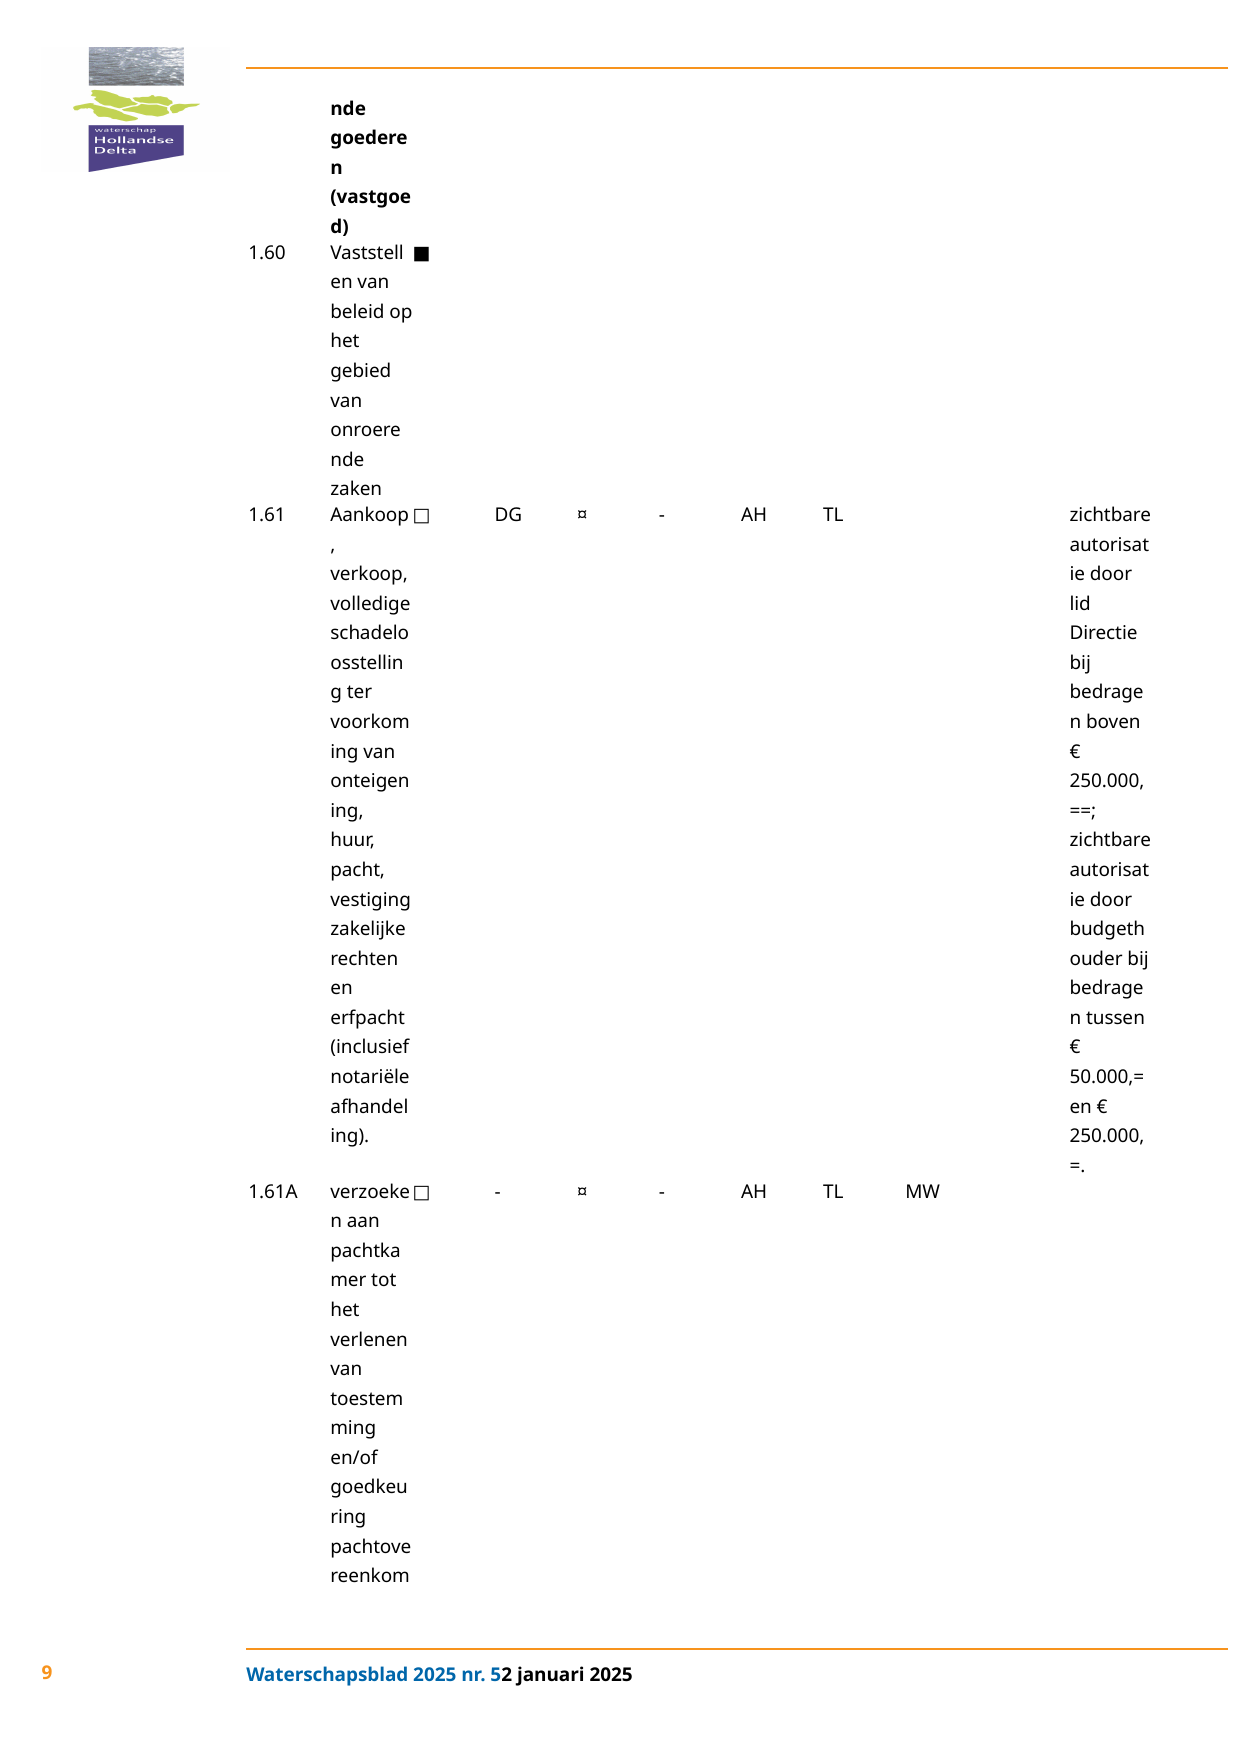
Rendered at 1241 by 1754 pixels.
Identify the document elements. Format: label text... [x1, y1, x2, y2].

table_cell [741, 95, 823, 239]
table_cell Vaststellen van beleid op het gebied van onroerende zaken [330, 239, 412, 501]
table_cell [577, 95, 659, 239]
table_cell AH [741, 501, 823, 1178]
table_cell MW [905, 1178, 987, 1588]
table_cell ■ [412, 239, 494, 501]
table_cell - [659, 1178, 741, 1588]
table_cell [987, 239, 1069, 501]
table_cell Aankoop, verkoop, volledige schadeloosstelling ter voorkoming van onteigening, huur, pacht, vestiging zakelijke rechten en erfpacht (inclusief notariële afhandeling). [330, 501, 412, 1178]
table_cell - [659, 501, 741, 1178]
table_cell zichtbare autorisatie door lid Directie bij bedragen boven € 250.000,==; zichtbare autorisatie door budgethouder bij bedragen tussen € 50.000,= en € 250.000,=. [1069, 501, 1152, 1178]
table_cell [1069, 95, 1152, 239]
table_cell [577, 239, 659, 501]
table_cell [412, 95, 494, 239]
table_cell [987, 1178, 1069, 1588]
table_cell TL [823, 1178, 905, 1588]
picture [41, 47, 231, 172]
table_cell 1.61 [248, 501, 330, 1178]
table_cell DG [494, 501, 577, 1178]
table_cell ¤ [577, 501, 659, 1178]
table_cell [905, 239, 987, 501]
table_cell [248, 95, 330, 239]
table_cell - [494, 1178, 577, 1588]
table_cell [823, 239, 905, 501]
table_cell [823, 95, 905, 239]
table_cell nde goederen (vastgoed) [330, 95, 412, 239]
table_cell ¤ [577, 1178, 659, 1588]
table_cell TL [823, 501, 905, 1178]
table_cell [987, 95, 1069, 239]
table_cell 1.60 [248, 239, 330, 501]
table_cell AH [741, 1178, 823, 1588]
table_cell [659, 95, 741, 239]
table_cell □ [412, 1178, 494, 1588]
table_cell verzoeken aan pachtkamer tot het verlenen van toestemming en/of goedkeuring pachtovereenkom [330, 1178, 412, 1588]
table_cell [494, 95, 577, 239]
table_cell [987, 501, 1069, 1178]
table_cell [494, 239, 577, 501]
table_cell [1069, 1178, 1152, 1588]
table_cell 1.61A [248, 1178, 330, 1588]
table_cell [1069, 239, 1152, 501]
table_cell [905, 501, 987, 1178]
table_cell [905, 95, 987, 239]
table_cell □ [412, 501, 494, 1178]
table_cell [659, 239, 741, 501]
table_cell [741, 239, 823, 501]
